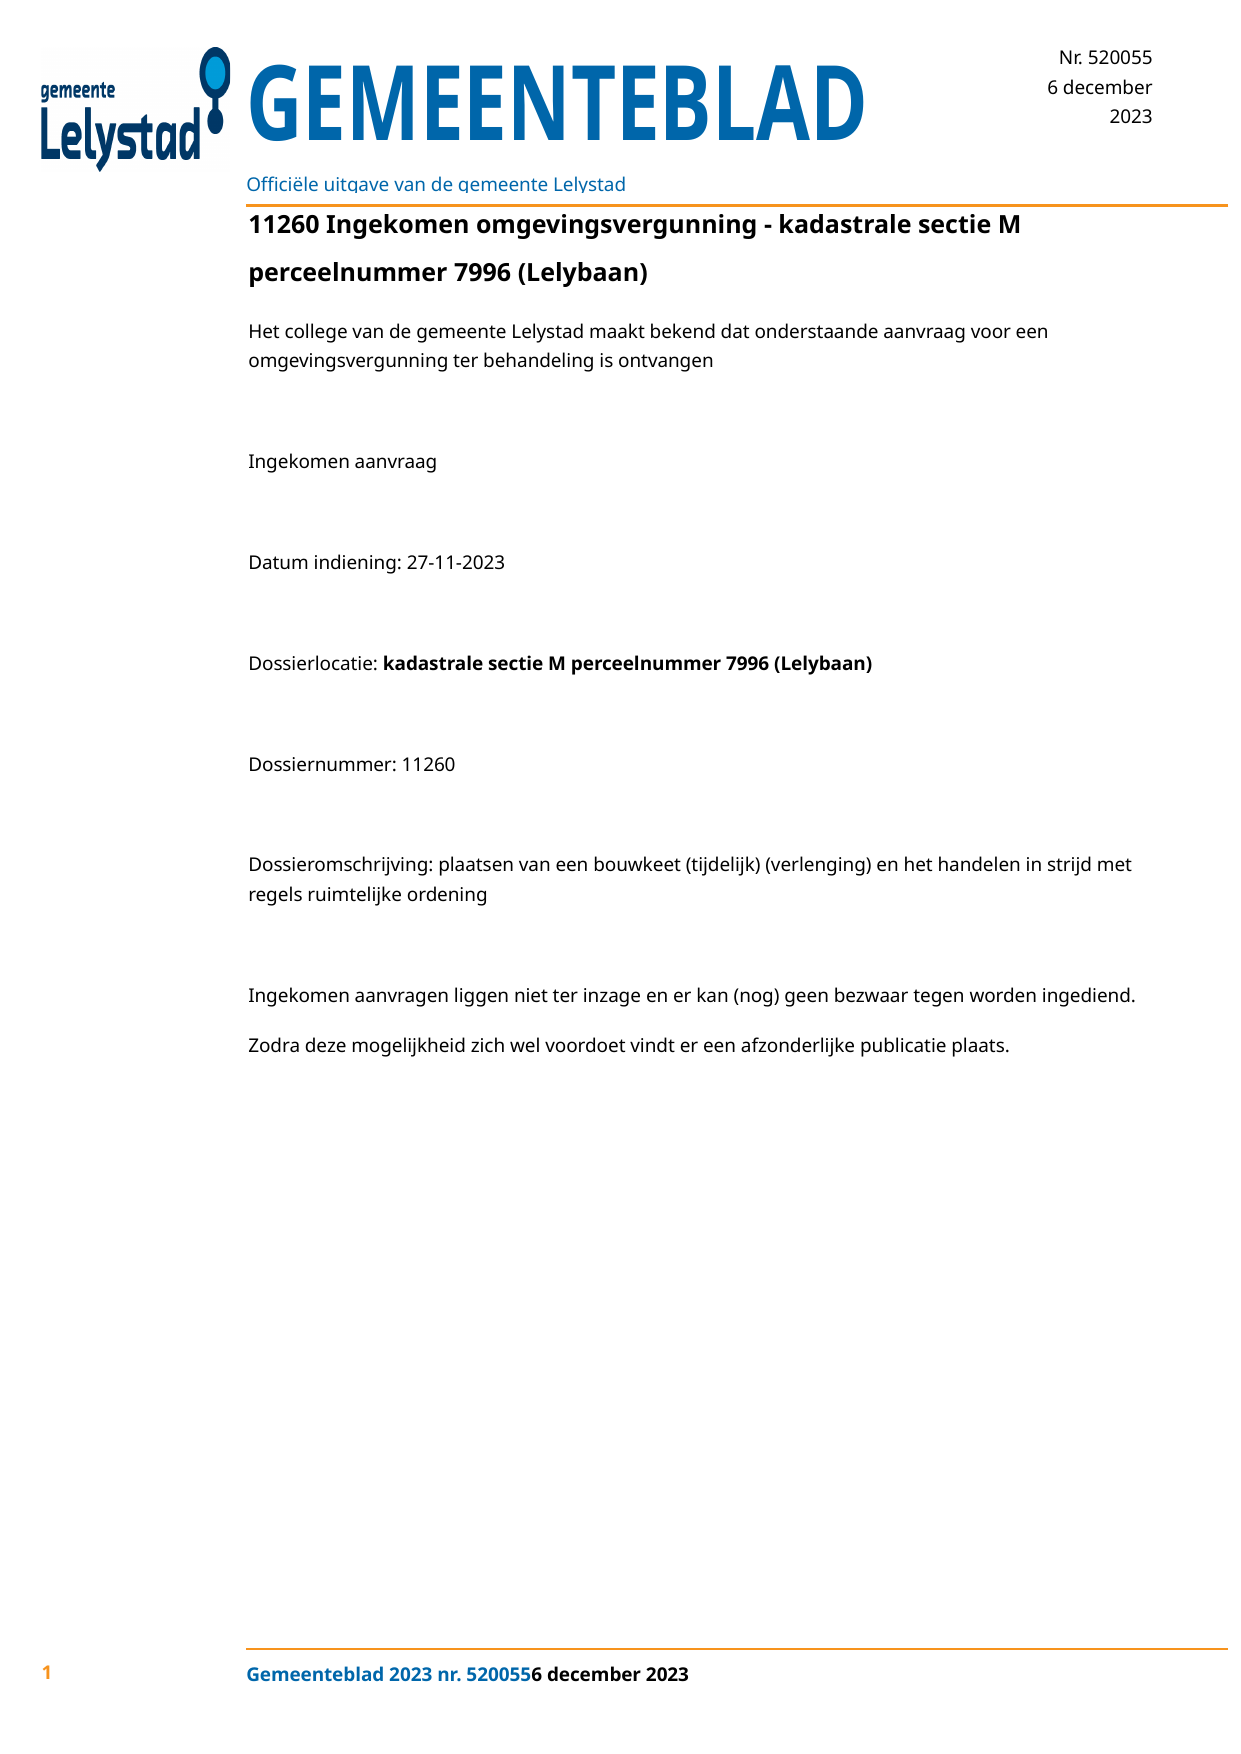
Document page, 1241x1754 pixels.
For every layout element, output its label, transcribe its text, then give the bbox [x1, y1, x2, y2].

text Het college van de gemeente Lelystad maakt bekend dat onderstaande aanvraag voor een omgevingsvergunning ter behandeling is ontvangen [248, 318, 1152, 373]
text 11260 Ingekomen omgevingsvergunning - kadastrale sectie M perceelnummer 7996 (Lelybaan) [248, 207, 1152, 288]
picture [41, 47, 231, 172]
text Dossiernummer: 11260 [248, 751, 1152, 777]
text Ingekomen aanvragen liggen niet ter inzage en er kan (nog) geen bezwaar tegen worden ingediend. [248, 982, 1152, 1008]
text Ingekomen aanvraag [248, 448, 1152, 474]
text Zodra deze mogelijkheid zich wel voordoet vindt er een afzonderlijke publicatie plaats. [248, 1032, 1152, 1058]
text Dossierlocatie: kadastrale sectie M perceelnummer 7996 (Lelybaan) [248, 650, 1152, 676]
text Dossieromschrijving: plaatsen van een bouwkeet (tijdelijk) (verlenging) en het handelen in strijd met regels ruimtelijke ordening [248, 852, 1152, 907]
text Datum indiening: 27-11-2023 [248, 549, 1152, 575]
